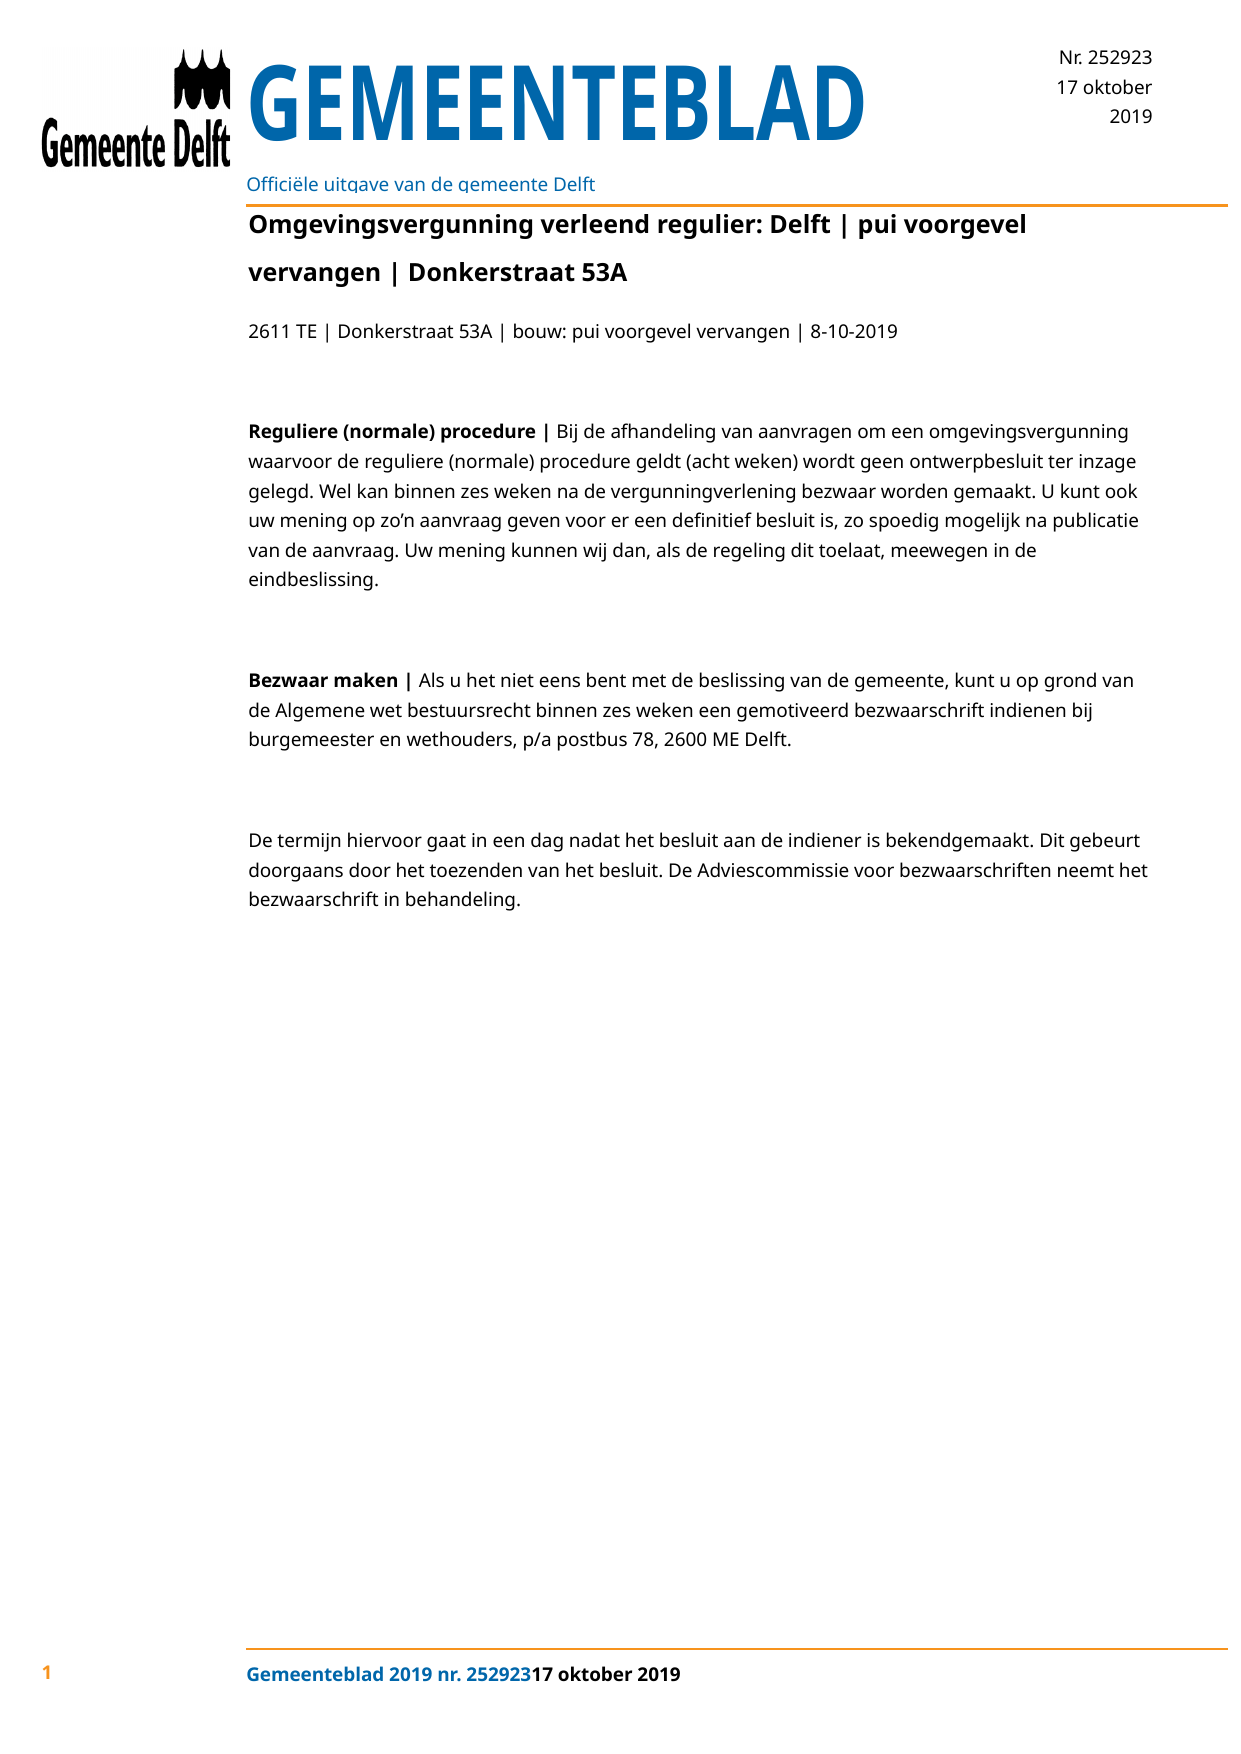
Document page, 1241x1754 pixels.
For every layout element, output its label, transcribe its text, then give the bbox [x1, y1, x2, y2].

text Reguliere (normale) procedure | Bij de afhandeling van aanvragen om een omgevingsvergunning waarvoor de reguliere (normale) procedure geldt (acht weken) wordt geen ontwerpbesluit ter inzage gelegd. Wel kan binnen zes weken na de vergunningverlening bezwaar worden gemaakt. U kunt ook uw mening op zo’n aanvraag geven voor er een definitief besluit is, zo spoedig mogelijk na publicatie van de aanvraag. Uw mening kunnen wij dan, als de regeling dit toelaat, meewegen in de eindbeslissing. [248, 419, 1152, 592]
picture [41, 47, 231, 172]
text Bezwaar maken | Als u het niet eens bent met de beslissing van de gemeente, kunt u op grond van de Algemene wet bestuursrecht binnen zes weken een gemotiveerd bezwaarschrift indienen bij burgemeester en wethouders, p/a postbus 78, 2600 ME Delft. [248, 667, 1152, 752]
text Omgevingsvergunning verleend regulier: Delft | pui voorgevel vervangen | Donkerstraat 53A [248, 207, 1152, 288]
text De termijn hiervoor gaat in een dag nadat het besluit aan de indiener is bekendgemaakt. Dit gebeurt doorgaans door het toezenden van het besluit. De Adviescommissie voor bezwaarschriften neemt het bezwaarschrift in behandeling. [248, 827, 1152, 912]
text 2611 TE | Donkerstraat 53A | bouw: pui voorgevel vervangen | 8-10-2019 [248, 318, 1152, 344]
